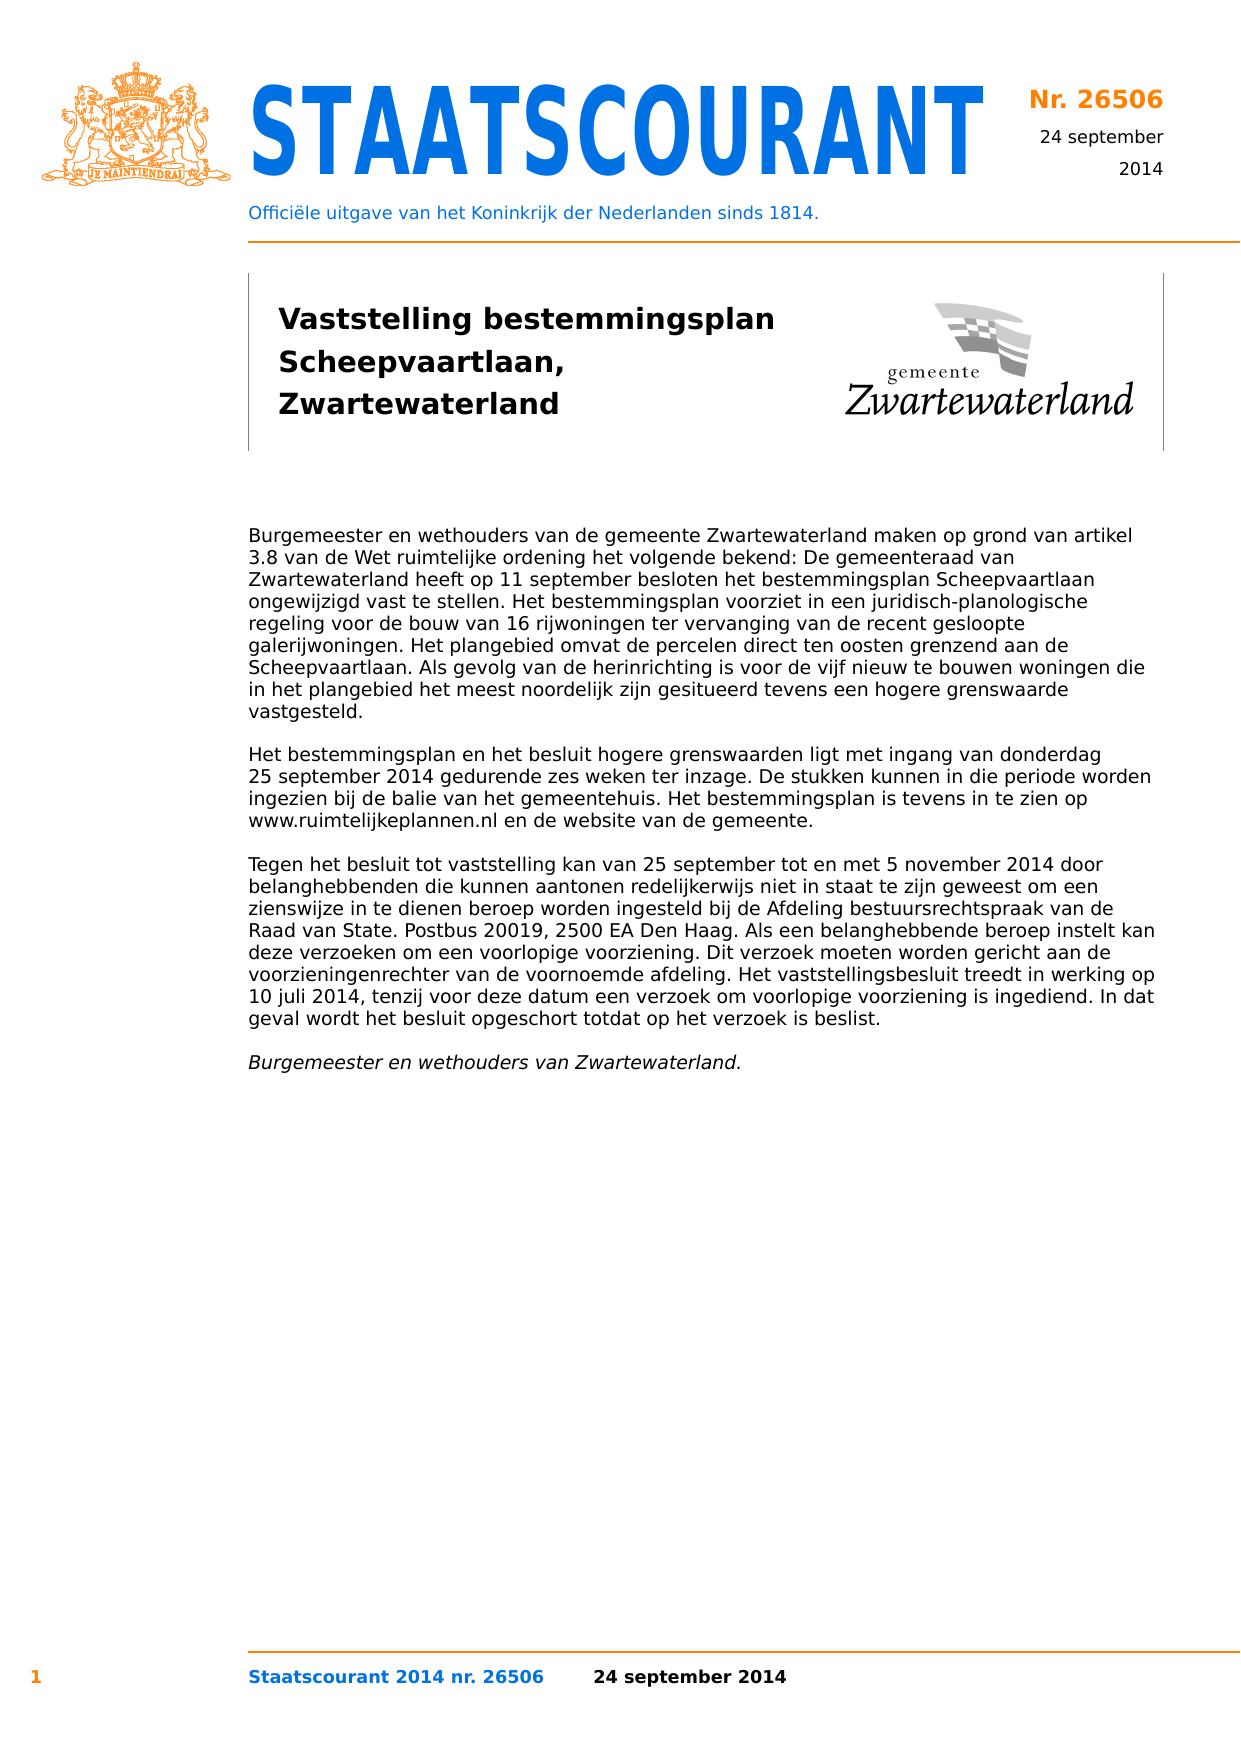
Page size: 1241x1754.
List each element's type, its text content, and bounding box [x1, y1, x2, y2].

text Het bestemmingsplan en het besluit hogere grenswaarden ligt met ingang van donderdag 25 september 2014 gedurende zes weken ter inzage. De stukken kunnen in die periode worden ingezien bij de balie van het gemeentehuis. Het bestemmingsplan is tevens in te zien op www.ruimtelijkeplannen.nl en de website van de gemeente. [248, 744, 1163, 832]
picture [844, 302, 1134, 415]
text Tegen het besluit tot vaststelling kan van 25 september tot en met 5 november 2014 door belanghebbenden die kunnen aantonen redelijkerwijs niet in staat te zijn geweest om een zienswijze in te dienen beroep worden ingesteld bij de Afdeling bestuursrechtspraak van de Raad van State. Postbus 20019, 2500 EA Den Haag. Als een belanghebbende beroep instelt kan deze verzoeken om een voorlopige voorziening. Dit verzoek moeten worden gericht aan de voorzieningenrechter van de voornoemde afdeling. Het vaststellingsbesluit treedt in werking op 10 juli 2014, tenzij voor deze datum een verzoek om voorlopige voorziening is ingediend. In dat geval wordt het besluit opgeschort totdat op het verzoek is beslist. [248, 854, 1163, 1030]
subtitle Vaststelling bestemmingsplan Scheepvaartlaan, Zwartewaterland [249, 273, 1163, 451]
table_cell 2014 [998, 153, 1240, 203]
table_header [25, 62, 248, 241]
table_header STAATSCOURANT [248, 62, 998, 203]
table_header Nr. 26506 [998, 62, 1240, 121]
text Burgemeester en wethouders van Zwartewaterland. [248, 1052, 1163, 1074]
text Burgemeester en wethouders van de gemeente Zwartewaterland maken op grond van artikel 3.8 van de Wet ruimtelijke ordening het volgende bekend: De gemeenteraad van Zwartewaterland heeft op 11 september besloten het bestemmingsplan Scheepvaartlaan ongewijzigd vast te stellen. Het bestemmingsplan voorziet in een juridisch-planologische regeling voor de bouw van 16 rijwoningen ter vervanging van de recent gesloopte galerijwoningen. Het plangebied omvat de percelen direct ten oosten grenzend aan de Scheepvaartlaan. Als gevolg van de herinrichting is voor de vijf nieuw te bouwen woningen die in het plangebied het meest noordelijk zijn gesitueerd tevens een hogere grenswaarde vastgesteld. [248, 525, 1163, 722]
table_cell 24 september [998, 121, 1240, 153]
picture [41, 62, 231, 186]
table_cell Officiële uitgave van het Koninkrijk der Nederlanden sinds 1814. [248, 203, 1240, 241]
